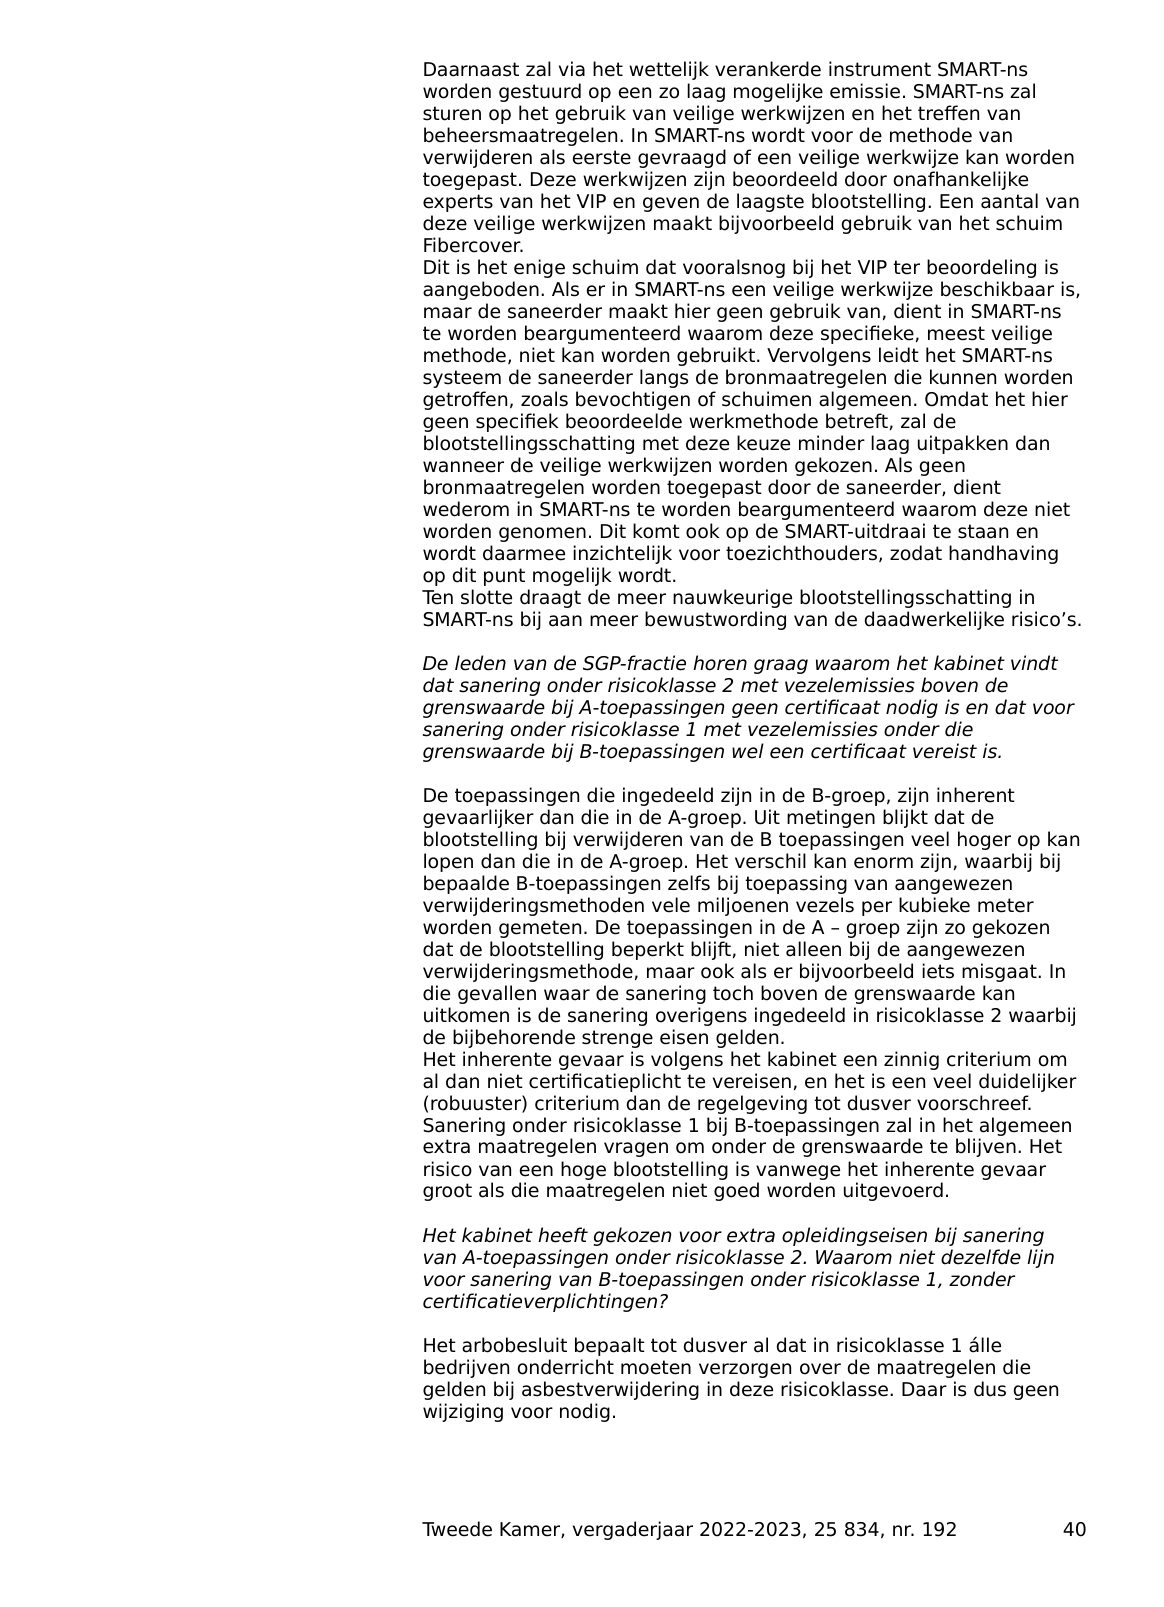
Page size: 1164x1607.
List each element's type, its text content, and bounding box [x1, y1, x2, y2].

text Het inherente gevaar is volgens het kabinet een zinnig criterium om al dan niet certificatieplicht te vereisen, en het is een veel duidelijker (robuuster) criterium dan de regelgeving tot dusver voorschreef. Sanering onder risicoklasse 1 bij B-toepassingen zal in het algemeen extra maatregelen vragen om onder de grenswaarde te blijven. Het risico van een hoge blootstelling is vanwege het inherente gevaar groot als die maatregelen niet goed worden uitgevoerd. [422, 1048, 1087, 1202]
text De leden van de SGP-fractie horen graag waarom het kabinet vindt dat sanering onder risicoklasse 2 met vezelemissies boven de grenswaarde bij A-toepassingen geen certificaat nodig is en dat voor sanering onder risicoklasse 1 met vezelemissies onder die grenswaarde bij B-toepassingen wel een certificaat vereist is. [422, 653, 1087, 763]
text Dit is het enige schuim dat vooralsnog bij het VIP ter beoordeling is aangeboden. Als er in SMART-ns een veilige werkwijze beschikbaar is, maar de saneerder maakt hier geen gebruik van, dient in SMART-ns te worden beargumenteerd waarom deze specifieke, meest veilige methode, niet kan worden gebruikt. Vervolgens leidt het SMART-ns systeem de saneerder langs de bronmaatregelen die kunnen worden getroffen, zoals bevochtigen of schuimen algemeen. Omdat het hier geen specifiek beoordeelde werkmethode betreft, zal de blootstellingsschatting met deze keuze minder laag uitpakken dan wanneer de veilige werkwijzen worden gekozen. Als geen bronmaatregelen worden toegepast door de saneerder, dient wederom in SMART-ns te worden beargumenteerd waarom deze niet worden genomen. Dit komt ook op de SMART-uitdraai te staan en wordt daarmee inzichtelijk voor toezichthouders, zodat handhaving op dit punt mogelijk wordt. [422, 257, 1087, 587]
text Het arbobesluit bepaalt tot dusver al dat in risicoklasse 1 álle bedrijven onderricht moeten verzorgen over de maatregelen die gelden bij asbestverwijdering in deze risicoklasse. Daar is dus geen wijziging voor nodig. [422, 1335, 1087, 1423]
text Het kabinet heeft gekozen voor extra opleidingseisen bij sanering van A-toepassingen onder risicoklasse 2. Waarom niet dezelfde lijn voor sanering van B-toepassingen onder risicoklasse 1, zonder certificatieverplichtingen? [422, 1224, 1087, 1312]
text De toepassingen die ingedeeld zijn in de B-groep, zijn inherent gevaarlijker dan die in de A-groep. Uit metingen blijkt dat de blootstelling bij verwijderen van de B toepassingen veel hoger op kan lopen dan die in de A-groep. Het verschil kan enorm zijn, waarbij bij bepaalde B-toepassingen zelfs bij toepassing van aangewezen verwijderingsmethoden vele miljoenen vezels per kubieke meter worden gemeten. De toepassingen in de A – groep zijn zo gekozen dat de blootstelling beperkt blijft, niet alleen bij de aangewezen verwijderingsmethode, maar ook als er bijvoorbeeld iets misgaat. In die gevallen waar de sanering toch boven de grenswaarde kan uitkomen is de sanering overigens ingedeeld in risicoklasse 2 waarbij de bijbehorende strenge eisen gelden. [422, 785, 1087, 1048]
text Ten slotte draagt de meer nauwkeurige blootstellingsschatting in SMART-ns bij aan meer bewustwording van de daadwerkelijke risico’s. [422, 587, 1087, 631]
text Daarnaast zal via het wettelijk verankerde instrument SMART-ns worden gestuurd op een zo laag mogelijke emissie. SMART-ns zal sturen op het gebruik van veilige werkwijzen en het treffen van beheersmaatregelen. In SMART-ns wordt voor de methode van verwijderen als eerste gevraagd of een veilige werkwijze kan worden toegepast. Deze werkwijzen zijn beoordeeld door onafhankelijke experts van het VIP en geven de laagste blootstelling. Een aantal van deze veilige werkwijzen maakt bijvoorbeeld gebruik van het schuim Fibercover. [422, 59, 1087, 257]
